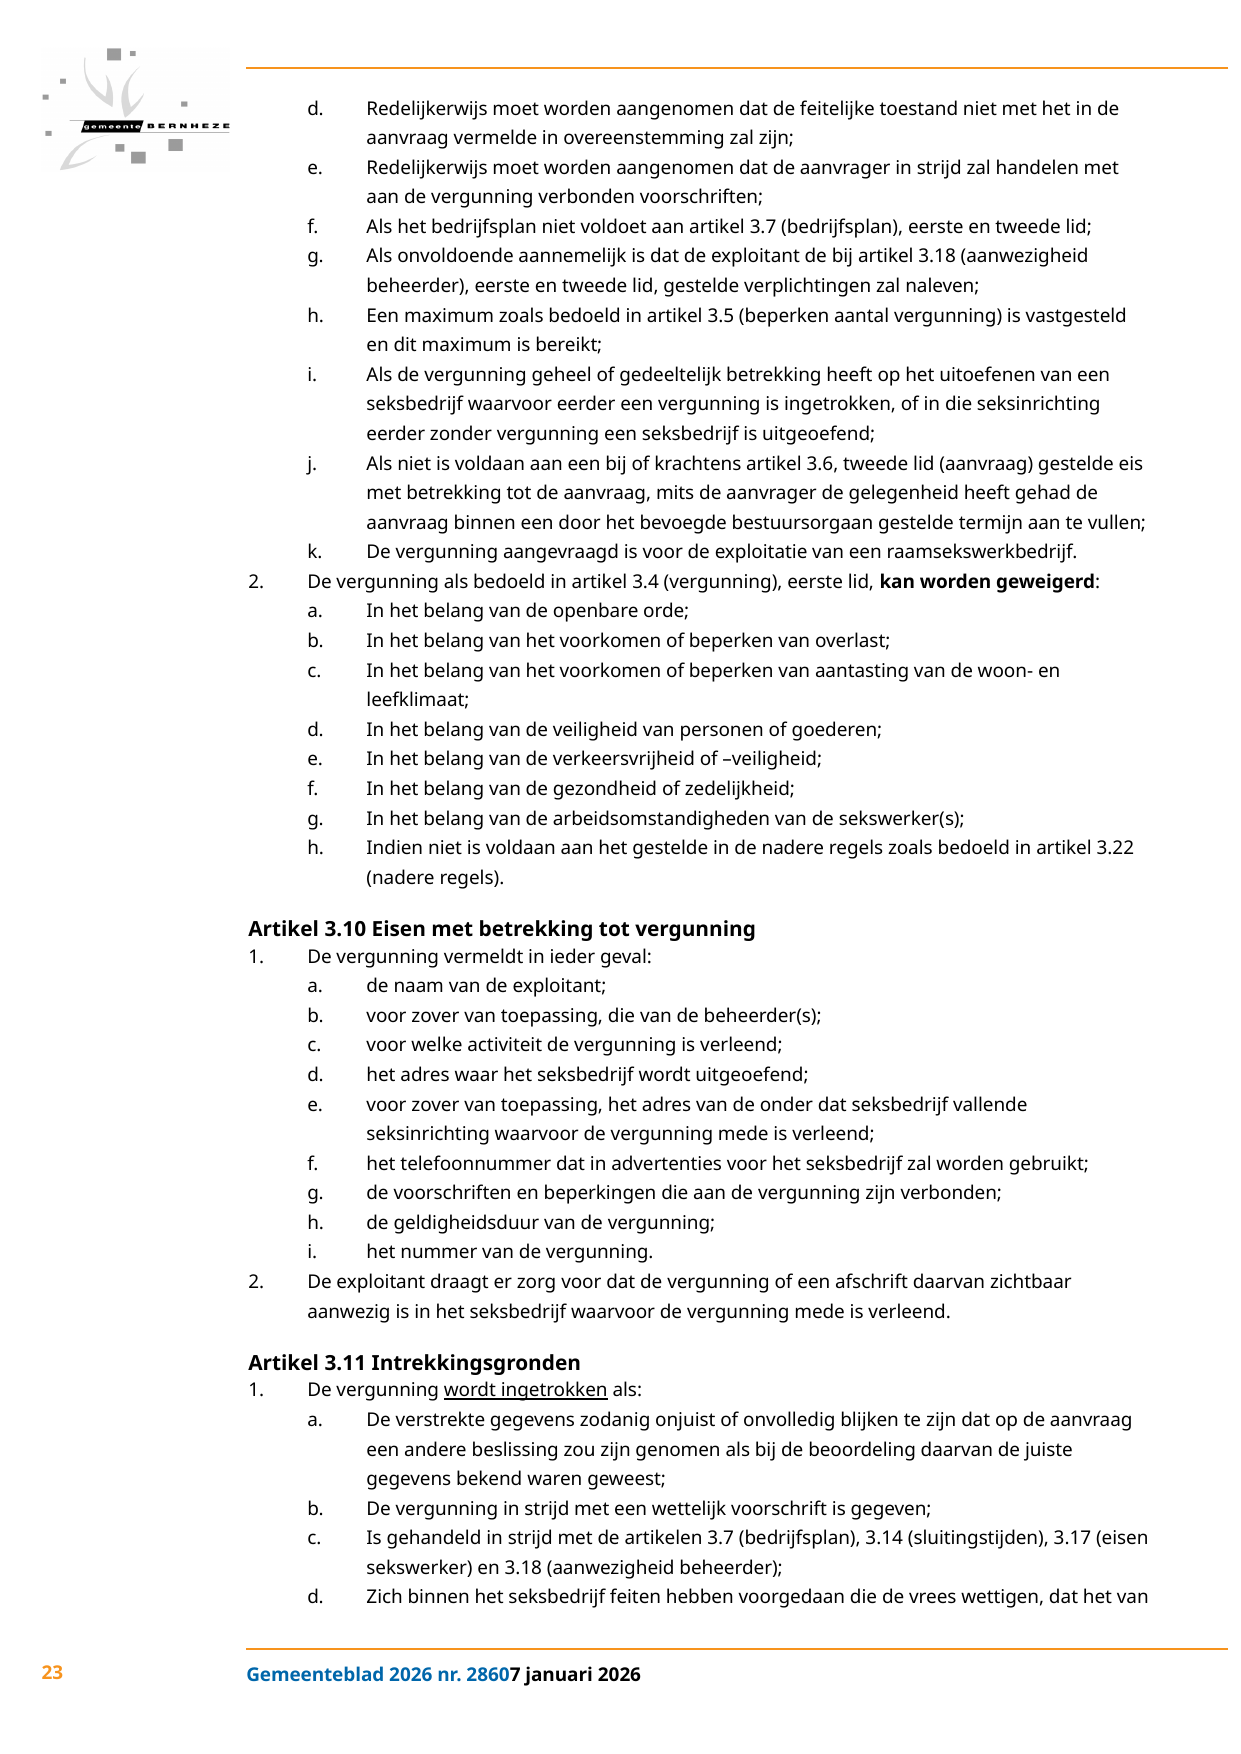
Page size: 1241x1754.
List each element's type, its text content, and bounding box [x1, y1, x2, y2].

list Is gehandeld in strijd met de artikelen 3.7 (bedrijfsplan), 3.14 (sluitingstijden), 3.17 (eisen sekswerker) en 3.18 (aanwezigheid beheerder); [307, 1524, 1152, 1580]
picture [41, 47, 231, 172]
list In het belang van de verkeersvrijheid of –veiligheid; [307, 746, 1152, 771]
list In het belang van de veiligheid van personen of goederen; [307, 716, 1152, 742]
list In het belang van de arbeidsomstandigheden van de sekswerker(s); [307, 805, 1152, 831]
list Als niet is voldaan aan een bij of krachtens artikel 3.6, tweede lid (aanvraag) gestelde eis met betrekking tot de aanvraag, mits de aanvrager de gelegenheid heeft gehad de aanvraag binnen een door het bevoegde bestuursorgaan gestelde termijn aan te vullen; [307, 450, 1152, 535]
list In het belang van de openbare orde; [307, 598, 1152, 623]
list voor welke activiteit de vergunning is verleend; [307, 1032, 1152, 1057]
list In het belang van het voorkomen of beperken van aantasting van de woon- en leefklimaat; [307, 657, 1152, 712]
list Een maximum zoals bedoeld in artikel 3.5 (beperken aantal vergunning) is vastgesteld en dit maximum is bereikt; [307, 302, 1152, 357]
list Als het bedrijfsplan niet voldoet aan artikel 3.7 (bedrijfsplan), eerste en tweede lid; [307, 213, 1152, 239]
list Redelijkerwijs moet worden aangenomen dat de feitelijke toestand niet met het in de aanvraag vermelde in overeenstemming zal zijn; [307, 95, 1152, 150]
list voor zover van toepassing, die van de beheerder(s); [307, 1002, 1152, 1028]
list De verstrekte gegevens zodanig onjuist of onvolledig blijken te zijn dat op de aanvraag een andere beslissing zou zijn genomen als bij de beoordeling daarvan de juiste gegevens bekend waren geweest; [307, 1406, 1152, 1491]
list de geldigheidsduur van de vergunning; [307, 1209, 1152, 1235]
list het nummer van de vergunning. [307, 1239, 1152, 1264]
list De vergunning vermeldt in ieder geval: [248, 943, 1152, 968]
list Zich binnen het seksbedrijf feiten hebben voorgedaan die de vrees wettigen, dat het van [307, 1584, 1152, 1609]
list In het belang van het voorkomen of beperken van overlast; [307, 627, 1152, 653]
list de naam van de exploitant; [307, 972, 1152, 998]
list De vergunning wordt ingetrokken als: [248, 1377, 1152, 1402]
list het telefoonnummer dat in advertenties voor het seksbedrijf zal worden gebruikt; [307, 1150, 1152, 1176]
list het adres waar het seksbedrijf wordt uitgeoefend; [307, 1061, 1152, 1087]
list Redelijkerwijs moet worden aangenomen dat de aanvrager in strijd zal handelen met aan de vergunning verbonden voorschriften; [307, 154, 1152, 209]
list De vergunning als bedoeld in artikel 3.4 (vergunning), eerste lid, kan worden geweigerd: [248, 568, 1152, 594]
list De exploitant draagt er zorg voor dat de vergunning of een afschrift daarvan zichtbaar aanwezig is in het seksbedrijf waarvoor de vergunning mede is verleend. [248, 1268, 1152, 1323]
list Indien niet is voldaan aan het gestelde in de nadere regels zoals bedoeld in artikel 3.22 (nadere regels). [307, 834, 1152, 890]
list voor zover van toepassing, het adres van de onder dat seksbedrijf vallende seksinrichting waarvoor de vergunning mede is verleend; [307, 1091, 1152, 1146]
text Artikel 3.11 Intrekkingsgronden [248, 1348, 1152, 1377]
text Artikel 3.10 Eisen met betrekking tot vergunning [248, 914, 1152, 943]
list de voorschriften en beperkingen die aan de vergunning zijn verbonden; [307, 1179, 1152, 1205]
list Als de vergunning geheel of gedeeltelijk betrekking heeft op het uitoefenen van een seksbedrijf waarvoor eerder een vergunning is ingetrokken, of in die seksinrichting eerder zonder vergunning een seksbedrijf is uitgeoefend; [307, 361, 1152, 446]
list De vergunning in strijd met een wettelijk voorschrift is gegeven; [307, 1495, 1152, 1521]
list In het belang van de gezondheid of zedelijkheid; [307, 775, 1152, 801]
list De vergunning aangevraagd is voor de exploitatie van een raamsekswerkbedrijf. [307, 538, 1152, 564]
list Als onvoldoende aannemelijk is dat de exploitant de bij artikel 3.18 (aanwezigheid beheerder), eerste en tweede lid, gestelde verplichtingen zal naleven; [307, 243, 1152, 298]
